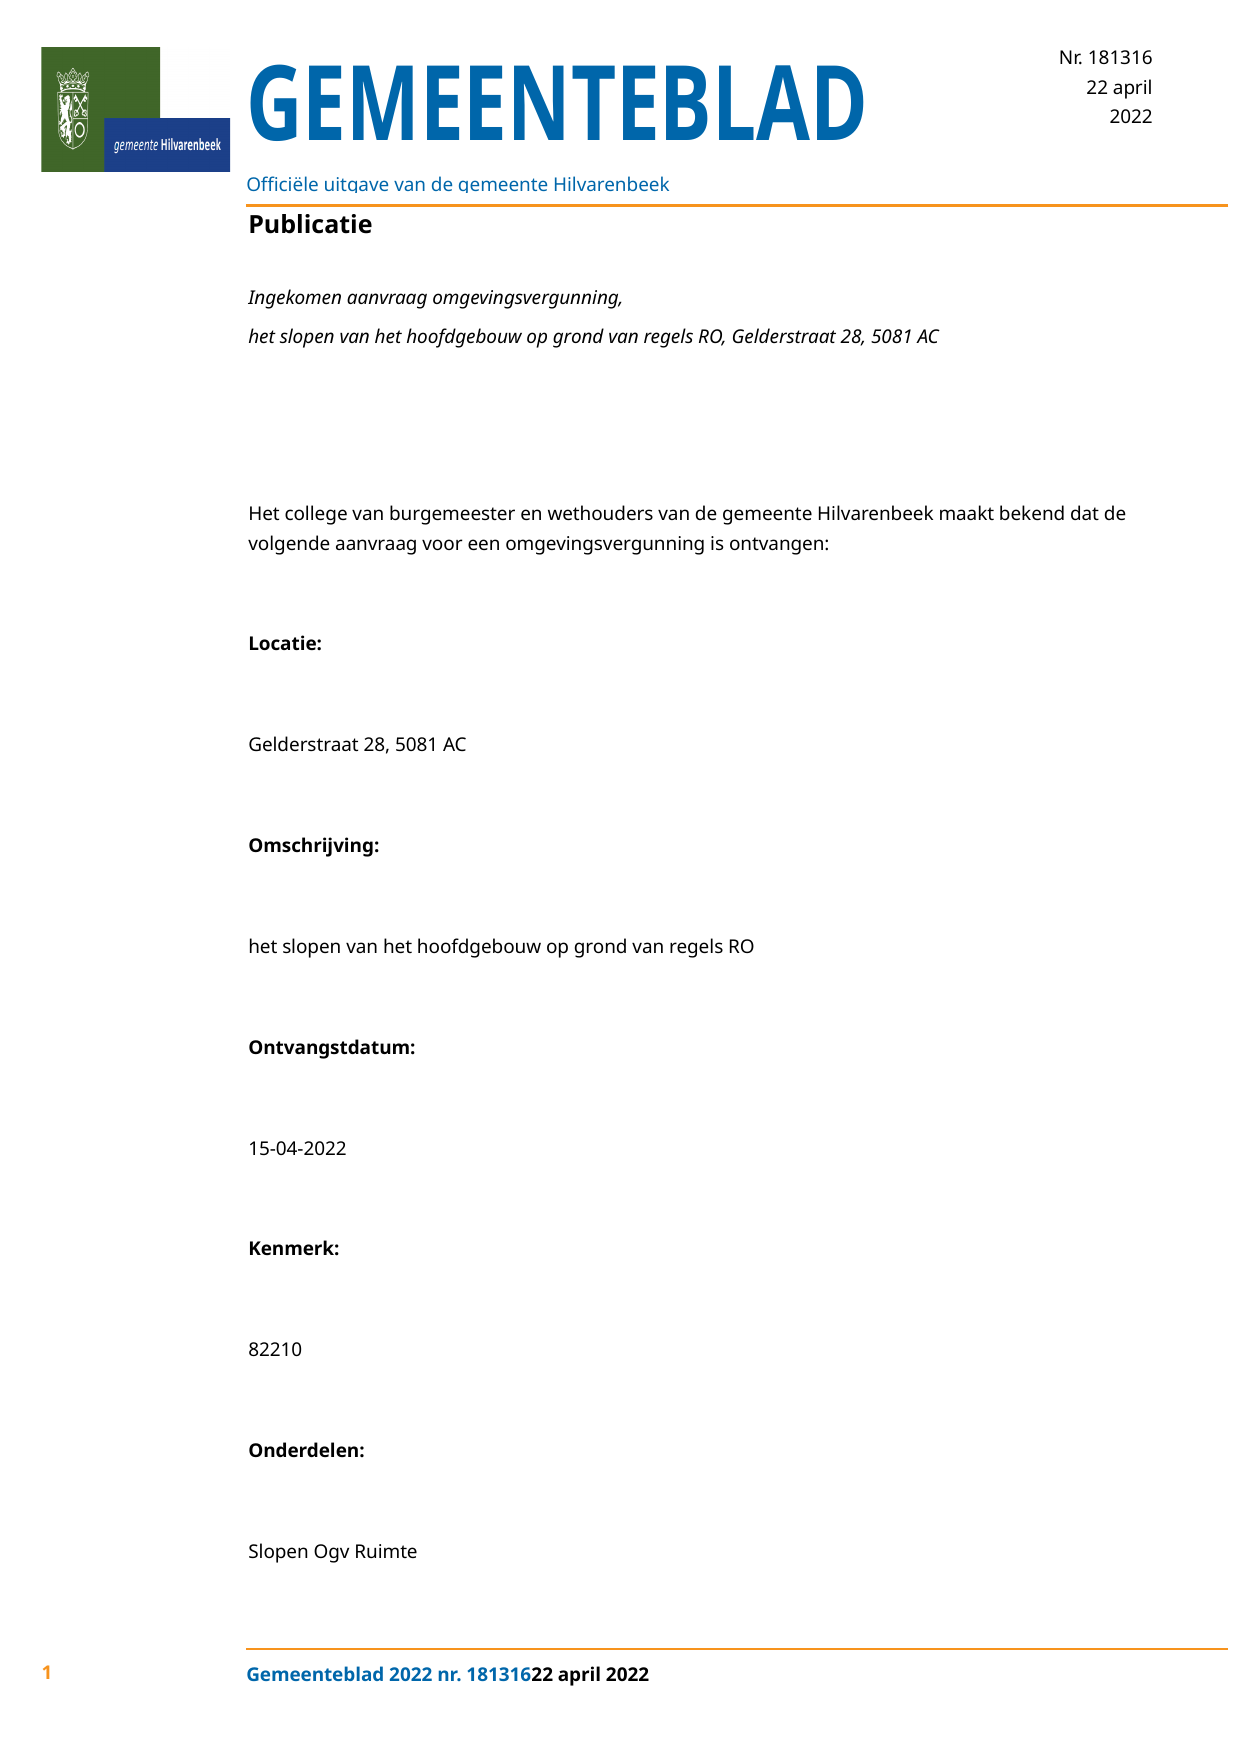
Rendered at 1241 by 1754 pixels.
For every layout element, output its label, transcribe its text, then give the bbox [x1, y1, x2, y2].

text Publicatie [248, 207, 1152, 241]
text Omschrijving: [248, 832, 1152, 858]
text Ingekomen aanvraag omgevingsvergunning, [248, 284, 1152, 309]
text Het college van burgemeester en wethouders van de gemeente Hilvarenbeek maakt bekend dat de volgende aanvraag voor een omgevingsvergunning is ontvangen: [248, 500, 1152, 555]
text 15-04-2022 [248, 1135, 1152, 1160]
text het slopen van het hoofdgebouw op grond van regels RO [248, 933, 1152, 959]
text Slopen Ogv Ruimte [248, 1538, 1152, 1564]
text het slopen van het hoofdgebouw op grond van regels RO, Gelderstraat 28, 5081 AC [248, 323, 1152, 349]
text Ontvangstdatum: [248, 1034, 1152, 1059]
text Kenmerk: [248, 1236, 1152, 1261]
text Onderdelen: [248, 1437, 1152, 1463]
picture [41, 47, 231, 172]
text Gelderstraat 28, 5081 AC [248, 731, 1152, 757]
text 82210 [248, 1336, 1152, 1362]
text Locatie: [248, 631, 1152, 656]
